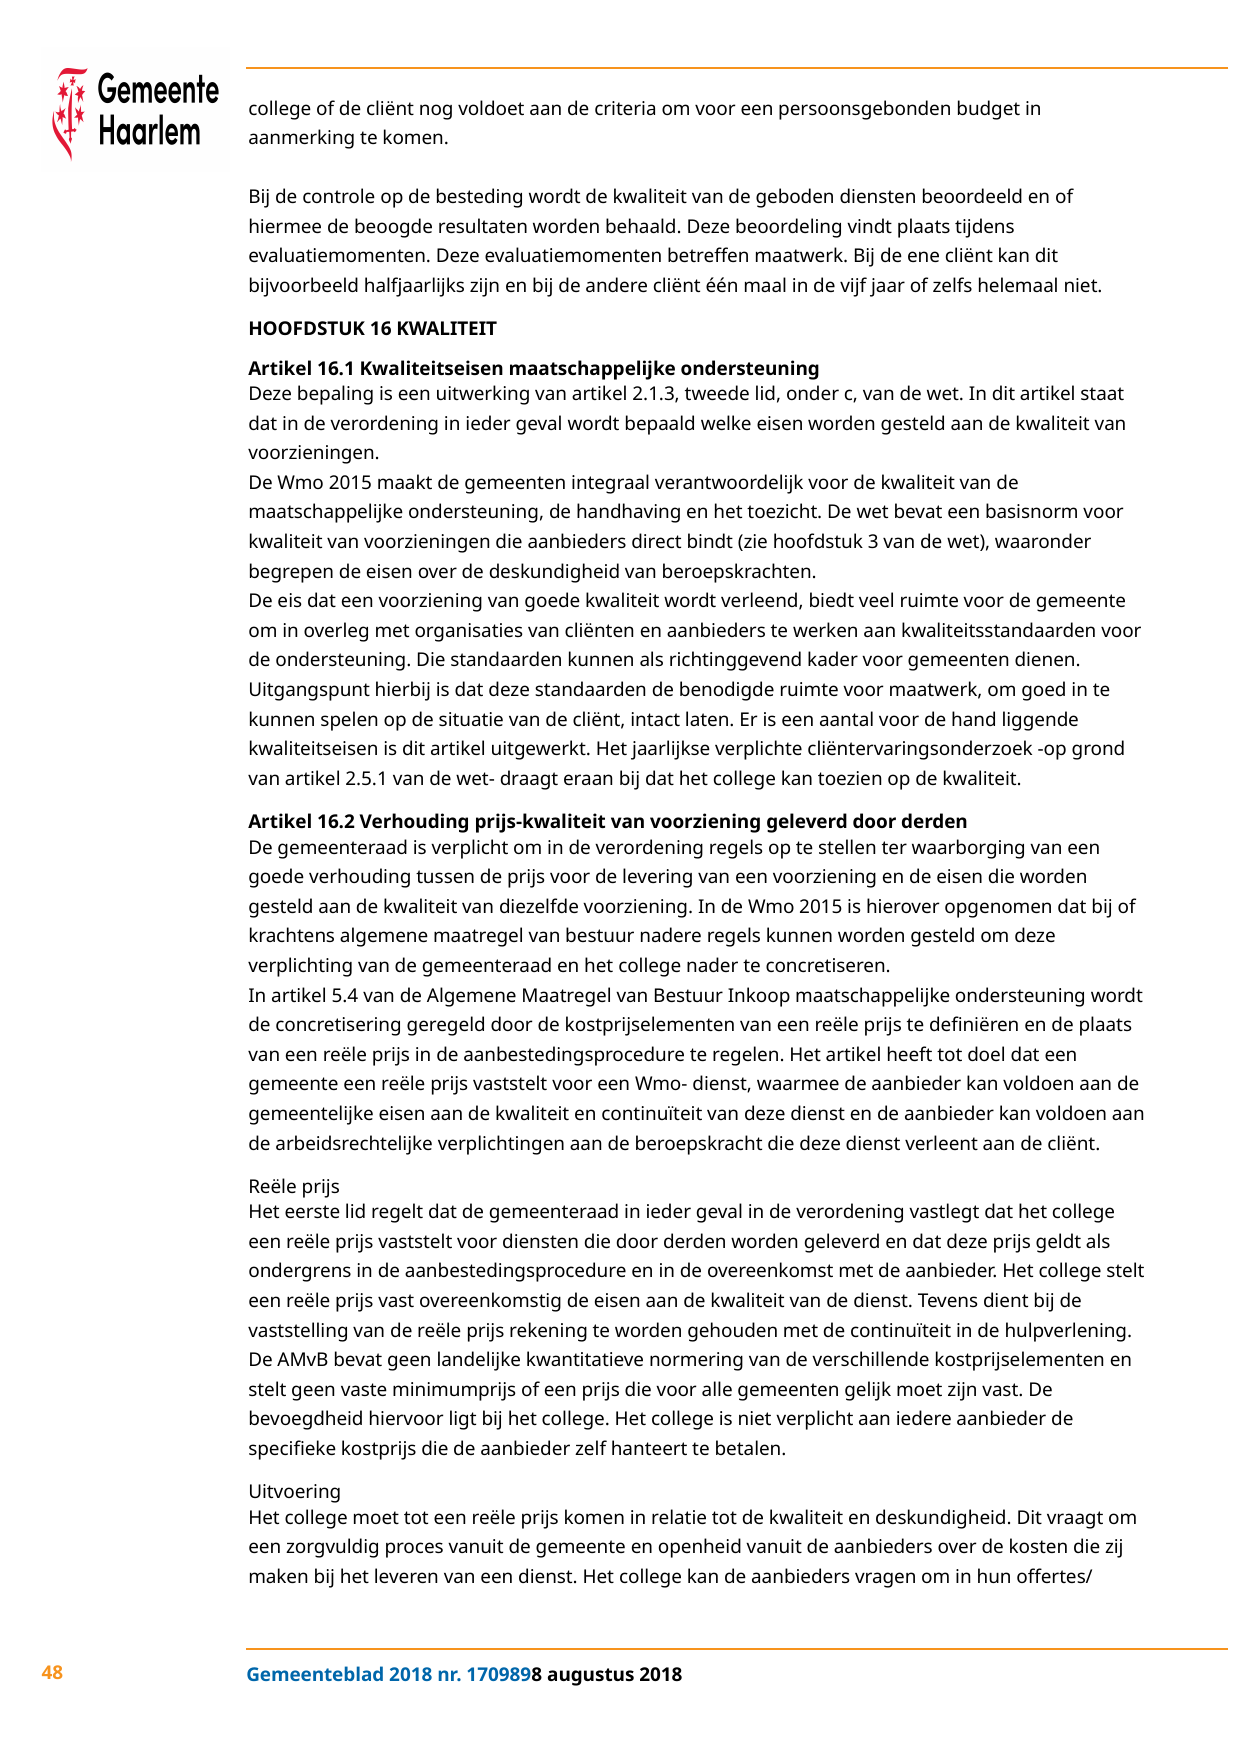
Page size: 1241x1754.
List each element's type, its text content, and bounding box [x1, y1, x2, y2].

picture [41, 47, 231, 172]
text De eis dat een voorziening van goede kwaliteit wordt verleend, biedt veel ruimte voor de gemeente om in overleg met organisaties van cliënten en aanbieders te werken aan kwaliteitsstandaarden voor de ondersteuning. Die standaarden kunnen als richtinggevend kader voor gemeenten dienen. Uitgangspunt hierbij is dat deze standaarden de benodigde ruimte voor maatwerk, om goed in te kunnen spelen op de situatie van de cliënt, intact laten. Er is een aantal voor de hand liggende kwaliteitseisen is dit artikel uitgewerkt. Het jaarlijkse verplichte cliëntervaringsonderzoek -op grond van artikel 2.5.1 van de wet- draagt eraan bij dat het college kan toezien op de kwaliteit. [248, 587, 1152, 791]
text HOOFDSTUK 16 KWALITEIT [248, 315, 1152, 341]
text Artikel 16.1 Kwaliteitseisen maatschappelijke ondersteuning [248, 355, 1152, 380]
text De gemeenteraad is verplicht om in de verordening regels op te stellen ter waarborging van een goede verhouding tussen de prijs voor de levering van een voorziening en de eisen die worden gesteld aan de kwaliteit van diezelfde voorziening. In de Wmo 2015 is hierover opgenomen dat bij of krachtens algemene maatregel van bestuur nadere regels kunnen worden gesteld om deze verplichting van de gemeenteraad en het college nader te concretiseren. [248, 834, 1152, 978]
text Artikel 16.2 Verhouding prijs-kwaliteit van voorziening geleverd door derden [248, 808, 1152, 834]
text Deze bepaling is een uitwerking van artikel 2.1.3, tweede lid, onder c, van de wet. In dit artikel staat dat in de verordening in ieder geval wordt bepaald welke eisen worden gesteld aan de kwaliteit van voorzieningen. [248, 380, 1152, 465]
text De Wmo 2015 maakt de gemeenten integraal verantwoordelijk voor de kwaliteit van de maatschappelijke ondersteuning, de handhaving en het toezicht. De wet bevat een basisnorm voor kwaliteit van voorzieningen die aanbieders direct bindt (zie hoofdstuk 3 van de wet), waaronder begrepen de eisen over de deskundigheid van beroepskrachten. [248, 469, 1152, 584]
text De AMvB bevat geen landelijke kwantitatieve normering van de verschillende kostprijselementen en stelt geen vaste minimumprijs of een prijs die voor alle gemeenten gelijk moet zijn vast. De bevoegdheid hiervoor ligt bij het college. Het college is niet verplicht aan iedere aanbieder de specifieke kostprijs die de aanbieder zelf hanteert te betalen. [248, 1346, 1152, 1461]
text college of de cliënt nog voldoet aan de criteria om voor een persoonsgebonden budget in aanmerking te komen. [248, 95, 1152, 150]
text Uitvoering [248, 1478, 1152, 1504]
text Het eerste lid regelt dat de gemeenteraad in ieder geval in de verordening vastlegt dat het college een reële prijs vaststelt voor diensten die door derden worden geleverd en dat deze prijs geldt als ondergrens in de aanbestedingsprocedure en in de overeenkomst met de aanbieder. Het college stelt een reële prijs vast overeenkomstig de eisen aan de kwaliteit van de dienst. Tevens dient bij de vaststelling van de reële prijs rekening te worden gehouden met de continuïteit in de hulpverlening. [248, 1198, 1152, 1343]
text Reële prijs [248, 1173, 1152, 1198]
text In artikel 5.4 van de Algemene Maatregel van Bestuur Inkoop maatschappelijke ondersteuning wordt de concretisering geregeld door de kostprijselementen van een reële prijs te definiëren en de plaats van een reële prijs in de aanbestedingsprocedure te regelen. Het artikel heeft tot doel dat een gemeente een reële prijs vaststelt voor een Wmo- dienst, waarmee de aanbieder kan voldoen aan de gemeentelijke eisen aan de kwaliteit en continuïteit van deze dienst en de aanbieder kan voldoen aan de arbeidsrechtelijke verplichtingen aan de beroepskracht die deze dienst verleent aan de cliënt. [248, 982, 1152, 1155]
text Bij de controle op de besteding wordt de kwaliteit van de geboden diensten beoordeeld en of hiermee de beoogde resultaten worden behaald. Deze beoordeling vindt plaats tijdens evaluatiemomenten. Deze evaluatiemomenten betreffen maatwerk. Bij de ene cliënt kan dit bijvoorbeeld halfjaarlijks zijn en bij de andere cliënt één maal in de vijf jaar of zelfs helemaal niet. [248, 183, 1152, 298]
text Het college moet tot een reële prijs komen in relatie tot de kwaliteit en deskundigheid. Dit vraagt om een zorgvuldig proces vanuit de gemeente en openheid vanuit de aanbieders over de kosten die zij maken bij het leveren van een dienst. Het college kan de aanbieders vragen om in hun offertes/ [248, 1504, 1152, 1589]
